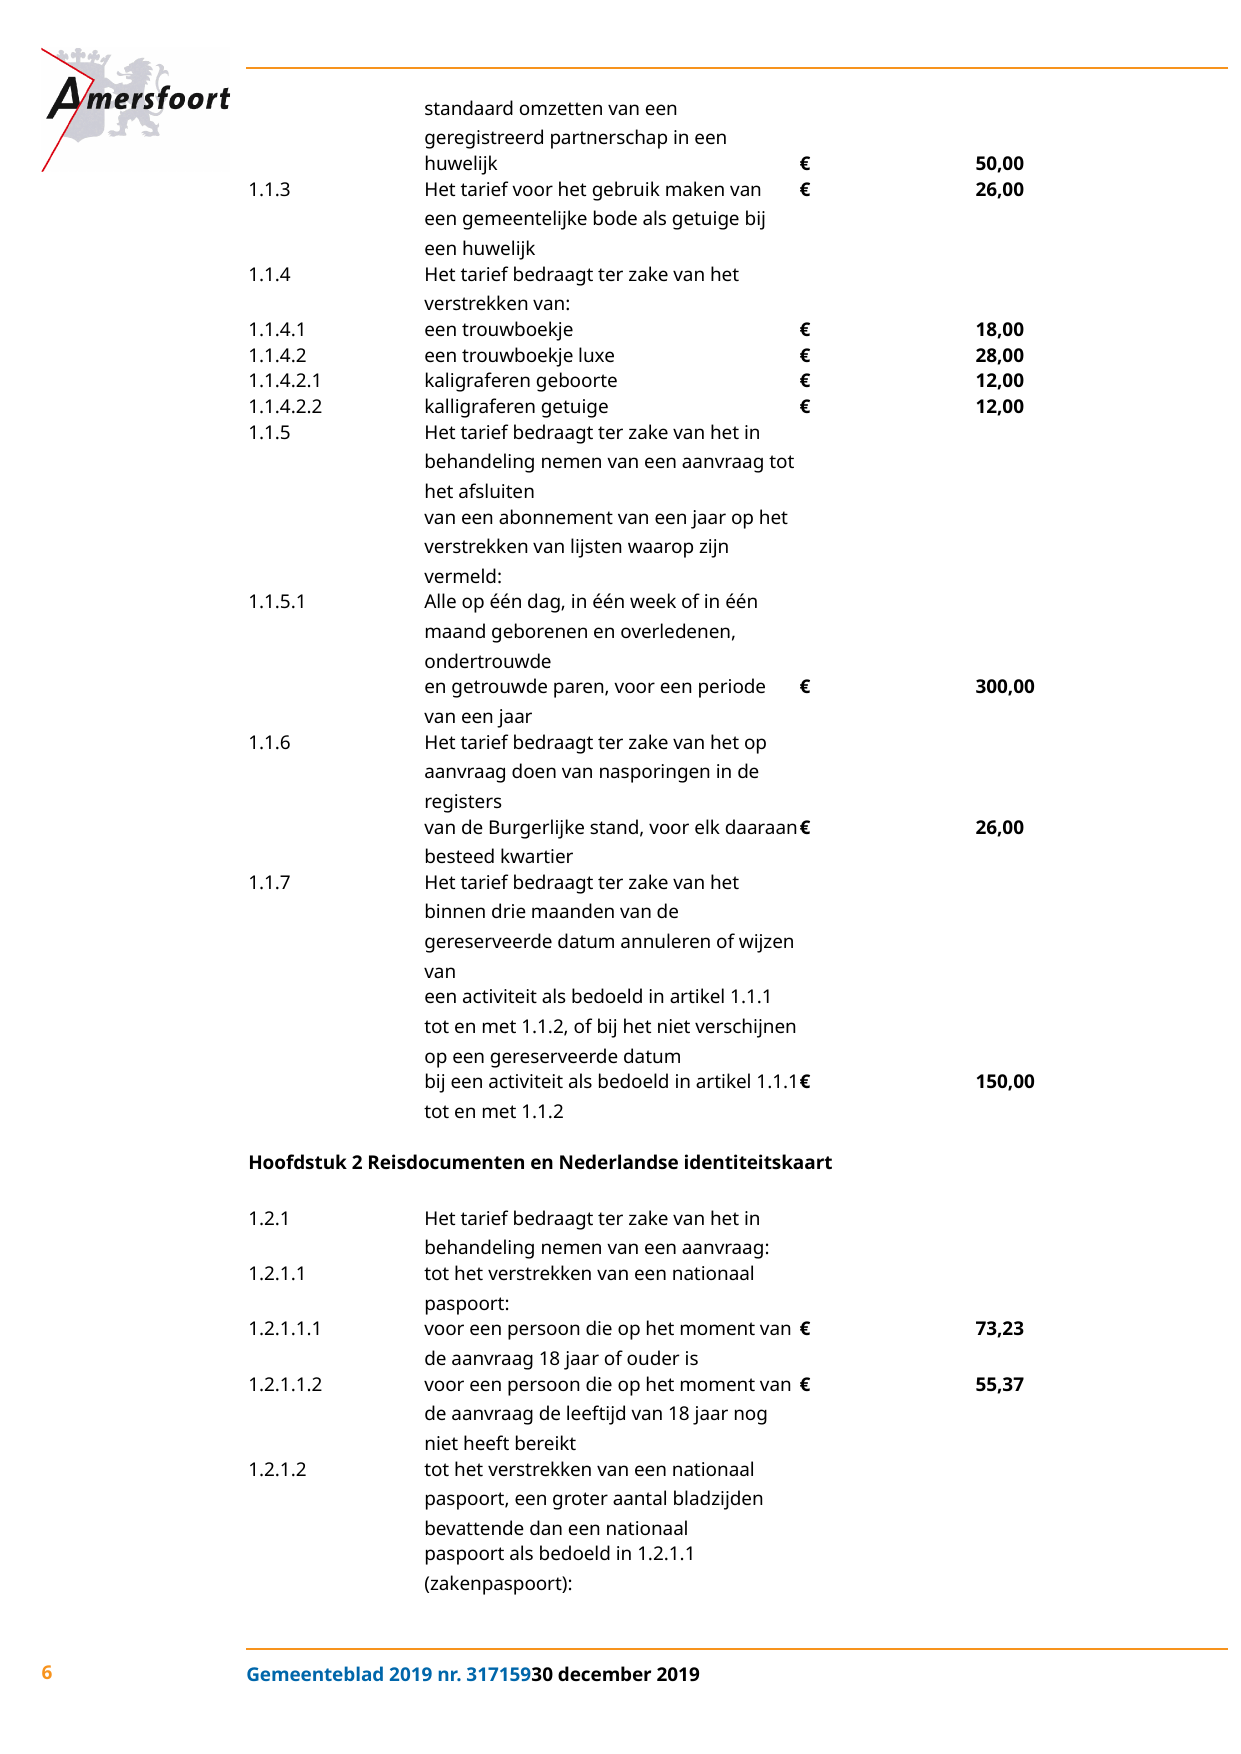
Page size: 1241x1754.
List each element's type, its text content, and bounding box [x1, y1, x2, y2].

table_cell [248, 1541, 424, 1596]
table_cell [424, 1124, 799, 1149]
table_cell [975, 984, 1152, 1068]
table_cell een trouwboekje [424, 316, 799, 342]
table_cell 1.2.1 [248, 1205, 424, 1260]
table_cell 1.2.1.1.1 [248, 1316, 424, 1371]
table_cell [799, 869, 975, 984]
table_cell [799, 589, 975, 674]
table_cell [799, 729, 975, 814]
table_cell € [799, 814, 975, 869]
table_cell 55,37 [975, 1371, 1152, 1456]
table_cell een activiteit als bedoeld in artikel 1.1.1 tot en met 1.1.2, of bij het niet verschijnen op een gereserveerde datum [424, 984, 799, 1068]
table_cell € [799, 674, 975, 729]
table_cell 1.2.1.2 [248, 1456, 424, 1541]
table_cell 50,00 [975, 150, 1152, 176]
table_cell € [799, 1316, 975, 1371]
table_cell [799, 1124, 975, 1149]
table_cell € [799, 1069, 975, 1124]
table_cell 300,00 [975, 674, 1152, 729]
table_cell 1.1.6 [248, 729, 424, 814]
table_cell 1.1.3 [248, 176, 424, 261]
table_cell 12,00 [975, 368, 1152, 393]
table_cell 1.1.7 [248, 869, 424, 984]
table_cell 1.1.4.1 [248, 316, 424, 342]
table_cell € [799, 393, 975, 419]
table_cell Het tarief bedraagt ter zake van het in behandeling nemen van een aanvraag tot het afsluiten [424, 419, 799, 504]
table_cell [975, 1541, 1152, 1596]
table_cell van de Burgerlijke stand, voor elk daaraan besteed kwartier [424, 814, 799, 869]
table_cell [248, 984, 424, 1068]
table_cell tot het verstrekken van een nationaal paspoort, een groter aantal bladzijden bevattende dan een nationaal [424, 1456, 799, 1541]
table_cell [799, 95, 975, 150]
table_cell 12,00 [975, 393, 1152, 419]
table_cell Het tarief bedraagt ter zake van het binnen drie maanden van de gereserveerde datum annuleren of wijzen van [424, 869, 799, 984]
table_cell voor een persoon die op het moment van de aanvraag 18 jaar of ouder is [424, 1316, 799, 1371]
table_cell huwelijk [424, 150, 799, 176]
table_cell 1.1.4.2.2 [248, 393, 424, 419]
table_cell [248, 504, 424, 589]
table_cell 1.1.4.2.1 [248, 368, 424, 393]
table_cell van een abonnement van een jaar op het verstrekken van lijsten waarop zijn vermeld: [424, 504, 799, 589]
table_cell [799, 419, 975, 504]
table_cell [248, 674, 424, 729]
table_cell [975, 504, 1152, 589]
table_cell tot het verstrekken van een nationaal paspoort: [424, 1260, 799, 1316]
table_cell [975, 1456, 1152, 1541]
table_cell [799, 1260, 975, 1316]
table_cell 1.2.1.1.2 [248, 1371, 424, 1456]
table_cell en getrouwde paren, voor een periode van een jaar [424, 674, 799, 729]
table_cell kalligraferen getuige [424, 393, 799, 419]
table_cell Het tarief bedraagt ter zake van het verstrekken van: [424, 261, 799, 316]
table_cell 1.1.4.2 [248, 342, 424, 367]
table_cell 18,00 [975, 316, 1152, 342]
table_cell [975, 589, 1152, 674]
table_cell 73,23 [975, 1316, 1152, 1371]
table_cell [799, 1205, 975, 1260]
table_cell paspoort als bedoeld in 1.2.1.1 (zakenpaspoort): [424, 1541, 799, 1596]
table_cell standaard omzetten van een geregistreerd partnerschap in een [424, 95, 799, 150]
table_cell voor een persoon die op het moment van de aanvraag de leeftijd van 18 jaar nog niet heeft bereikt [424, 1371, 799, 1456]
table_cell [975, 1124, 1152, 1149]
table_cell 1.1.5 [248, 419, 424, 504]
table_cell [248, 1124, 424, 1149]
table_cell € [799, 1371, 975, 1456]
table_cell € [799, 316, 975, 342]
table_cell 26,00 [975, 814, 1152, 869]
table_cell 1.1.4 [248, 261, 424, 316]
table_cell [799, 504, 975, 589]
table_cell [799, 1541, 975, 1596]
table_cell Het tarief bedraagt ter zake van het in behandeling nemen van een aanvraag: [424, 1205, 799, 1260]
table_cell Hoofdstuk 2 Reisdocumenten en Nederlandse identiteitskaart [248, 1150, 1152, 1205]
table_cell [248, 1069, 424, 1124]
table_cell 1.2.1.1 [248, 1260, 424, 1316]
table_cell [975, 261, 1152, 316]
table_cell [975, 1260, 1152, 1316]
picture [41, 47, 231, 172]
table_cell [248, 150, 424, 176]
table_cell [799, 261, 975, 316]
table_cell [799, 1456, 975, 1541]
table_cell [975, 95, 1152, 150]
table_cell Alle op één dag, in één week of in één maand geborenen en overledenen, ondertrouwde [424, 589, 799, 674]
table_cell 28,00 [975, 342, 1152, 367]
table_cell Het tarief bedraagt ter zake van het op aanvraag doen van nasporingen in de registers [424, 729, 799, 814]
table_cell 150,00 [975, 1069, 1152, 1124]
table_cell € [799, 176, 975, 261]
table_cell 26,00 [975, 176, 1152, 261]
table_cell 1.1.5.1 [248, 589, 424, 674]
table_cell [248, 95, 424, 150]
table_cell bij een activiteit als bedoeld in artikel 1.1.1 tot en met 1.1.2 [424, 1069, 799, 1124]
table_cell € [799, 368, 975, 393]
table_cell [975, 419, 1152, 504]
table_cell [975, 729, 1152, 814]
table_cell Het tarief voor het gebruik maken van een gemeentelijke bode als getuige bij een huwelijk [424, 176, 799, 261]
table_cell kaligraferen geboorte [424, 368, 799, 393]
table_cell [975, 869, 1152, 984]
table_cell € [799, 150, 975, 176]
table_cell [975, 1205, 1152, 1260]
table_cell [248, 814, 424, 869]
table_cell een trouwboekje luxe [424, 342, 799, 367]
table_cell [799, 984, 975, 1068]
table_cell € [799, 342, 975, 367]
